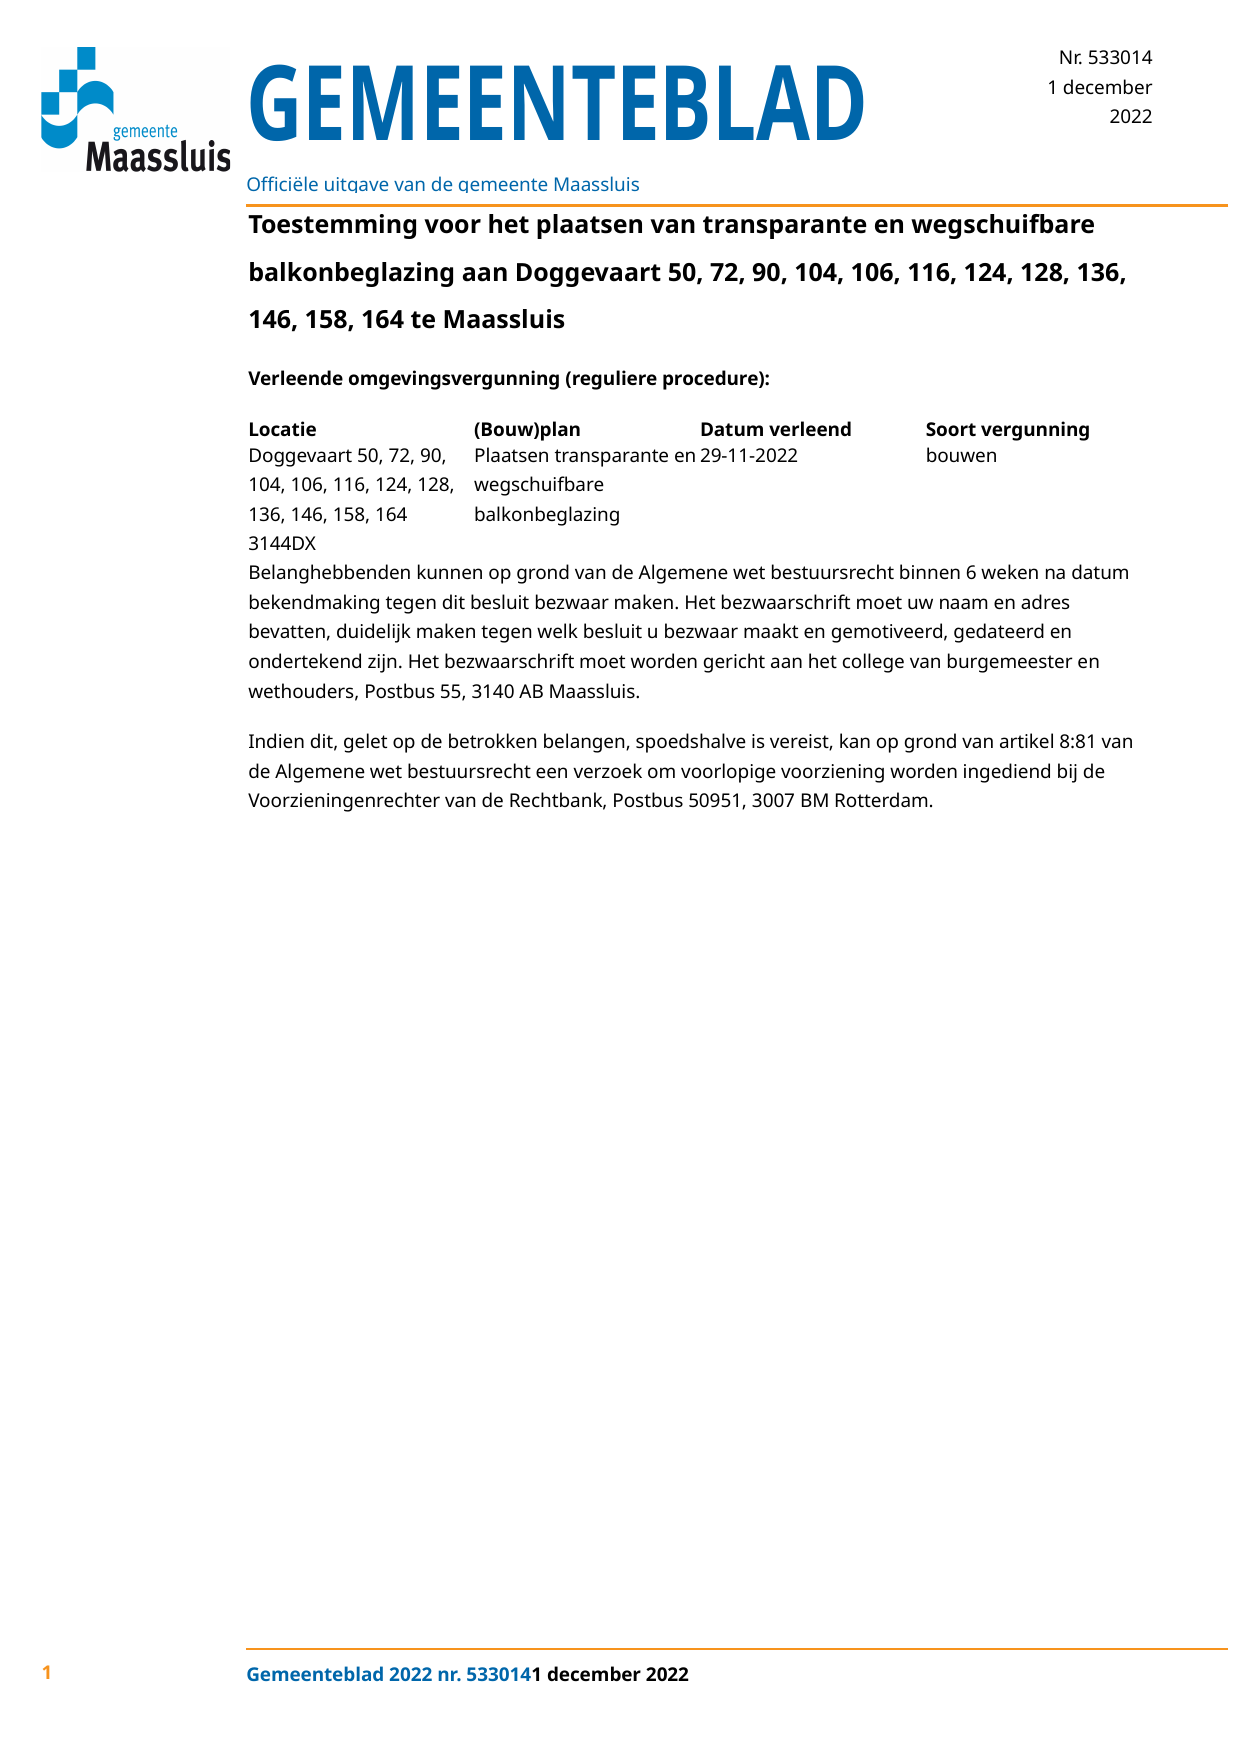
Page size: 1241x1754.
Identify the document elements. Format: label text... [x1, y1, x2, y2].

picture [41, 47, 77, 92]
table_header Soort vergunning [926, 416, 1152, 442]
table_header Datum verleend [700, 416, 926, 442]
text Toestemming voor het plaatsen van transparante en wegschuifbare balkonbeglazing aan Doggevaart 50, 72, 90, 104, 106, 116, 124, 128, 136, 146, 158, 164 te Maassluis [248, 207, 1152, 336]
text Verleende omgevingsvergunning (reguliere procedure): [248, 366, 1152, 391]
table_header Locatie [248, 416, 474, 442]
text Indien dit, gelet op de betrokken belangen, spoedshalve is vereist, kan op grond van artikel 8:81 van de Algemene wet bestuursrecht een verzoek om voorlopige voorziening worden ingediend bij de Voorzieningenrechter van de Rechtbank, Postbus 50951, 3007 BM Rotterdam. [248, 728, 1152, 813]
table_cell Doggevaart 50, 72, 90, 104, 106, 116, 124, 128, 136, 146, 158, 164 3144DX [248, 442, 474, 556]
table_cell 29-11-2022 [700, 442, 926, 556]
text Belanghebbenden kunnen op grond van de Algemene wet bestuursrecht binnen 6 weken na datum bekendmaking tegen dit besluit bezwaar maken. Het bezwaarschrift moet uw naam en adres bevatten, duidelijk maken tegen welk besluit u bezwaar maakt en gemotiveerd, gedateerd en ondertekend zijn. Het bezwaarschrift moet worden gericht aan het college van burgemeester en wethouders, Postbus 55, 3140 AB Maassluis. [248, 559, 1152, 703]
table_header (Bouw)plan [474, 416, 700, 442]
table_cell Plaatsen transparante en wegschuifbare balkonbeglazing [474, 442, 700, 556]
table_cell bouwen [926, 442, 1152, 556]
picture [41, 47, 231, 172]
